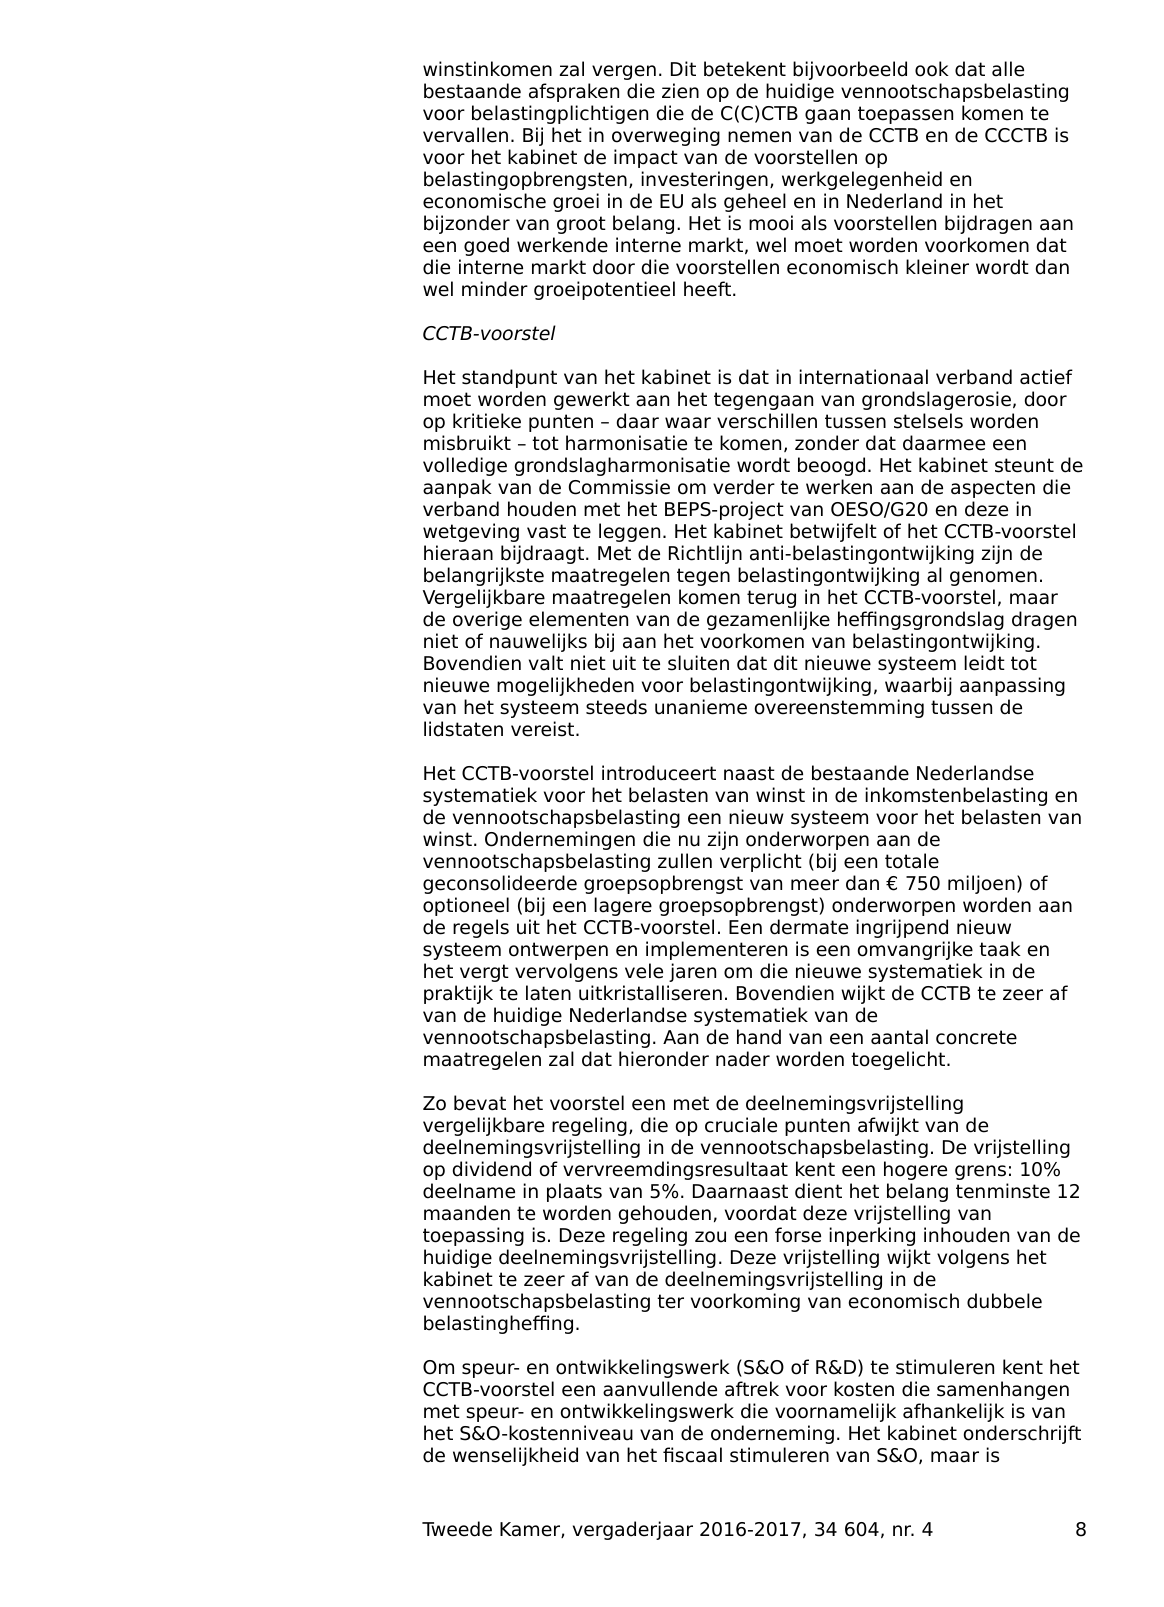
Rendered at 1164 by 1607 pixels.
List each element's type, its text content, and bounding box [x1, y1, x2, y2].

text Het standpunt van het kabinet is dat in internationaal verband actief moet worden gewerkt aan het tegengaan van grondslagerosie, door op kritieke punten – daar waar verschillen tussen stelsels worden misbruikt – tot harmonisatie te komen, zonder dat daarmee een volledige grondslagharmonisatie wordt beoogd. Het kabinet steunt de aanpak van de Commissie om verder te werken aan de aspecten die verband houden met het BEPS-project van OESO/G20 en deze in wetgeving vast te leggen. Het kabinet betwijfelt of het CCTB-voorstel hieraan bijdraagt. Met de Richtlijn anti-belastingontwijking zijn de belangrijkste maatregelen tegen belastingontwijking al genomen. Vergelijkbare maatregelen komen terug in het CCTB-voorstel, maar de overige elementen van de gezamenlijke heffingsgrondslag dragen niet of nauwelijks bij aan het voorkomen van belastingontwijking. Bovendien valt niet uit te sluiten dat dit nieuwe systeem leidt tot nieuwe mogelijkheden voor belastingontwijking, waarbij aanpassing van het systeem steeds unanieme overeenstemming tussen de lidstaten vereist. [422, 367, 1087, 741]
text winstinkomen zal vergen. Dit betekent bijvoorbeeld ook dat alle bestaande afspraken die zien op de huidige vennootschapsbelasting voor belastingplichtigen die de C(C)CTB gaan toepassen komen te vervallen. Bij het in overweging nemen van de CCTB en de CCCTB is voor het kabinet de impact van de voorstellen op belastingopbrengsten, investeringen, werkgelegenheid en economische groei in de EU als geheel en in Nederland in het bijzonder van groot belang. Het is mooi als voorstellen bijdragen aan een goed werkende interne markt, wel moet worden voorkomen dat die interne markt door die voorstellen economisch kleiner wordt dan wel minder groeipotentieel heeft. [422, 59, 1087, 301]
text Om speur- en ontwikkelingswerk (S&O of R&D) te stimuleren kent het CCTB-voorstel een aanvullende aftrek voor kosten die samenhangen met speur- en ontwikkelingswerk die voornamelijk afhankelijk is van het S&O-kostenniveau van de onderneming. Het kabinet onderschrijft de wenselijkheid van het fiscaal stimuleren van S&O, maar is [422, 1357, 1087, 1467]
text Het CCTB-voorstel introduceert naast de bestaande Nederlandse systematiek voor het belasten van winst in de inkomstenbelasting en de vennootschapsbelasting een nieuw systeem voor het belasten van winst. Ondernemingen die nu zijn onderworpen aan de vennootschapsbelasting zullen verplicht (bij een totale geconsolideerde groepsopbrengst van meer dan € 750 miljoen) of optioneel (bij een lagere groepsopbrengst) onderworpen worden aan de regels uit het CCTB-voorstel. Een dermate ingrijpend nieuw systeem ontwerpen en implementeren is een omvangrijke taak en het vergt vervolgens vele jaren om die nieuwe systematiek in de praktijk te laten uitkristalliseren. Bovendien wijkt de CCTB te zeer af van de huidige Nederlandse systematiek van de vennootschapsbelasting. Aan de hand van een aantal concrete maatregelen zal dat hieronder nader worden toegelicht. [422, 763, 1087, 1071]
subtitle CCTB-voorstel [422, 323, 1087, 345]
text Zo bevat het voorstel een met de deelnemingsvrijstelling vergelijkbare regeling, die op cruciale punten afwijkt van de deelnemingsvrijstelling in de vennootschapsbelasting. De vrijstelling op dividend of vervreemdingsresultaat kent een hogere grens: 10% deelname in plaats van 5%. Daarnaast dient het belang tenminste 12 maanden te worden gehouden, voordat deze vrijstelling van toepassing is. Deze regeling zou een forse inperking inhouden van de huidige deelnemingsvrijstelling. Deze vrijstelling wijkt volgens het kabinet te zeer af van de deelnemingsvrijstelling in de vennootschapsbelasting ter voorkoming van economisch dubbele belastingheffing. [422, 1093, 1087, 1335]
